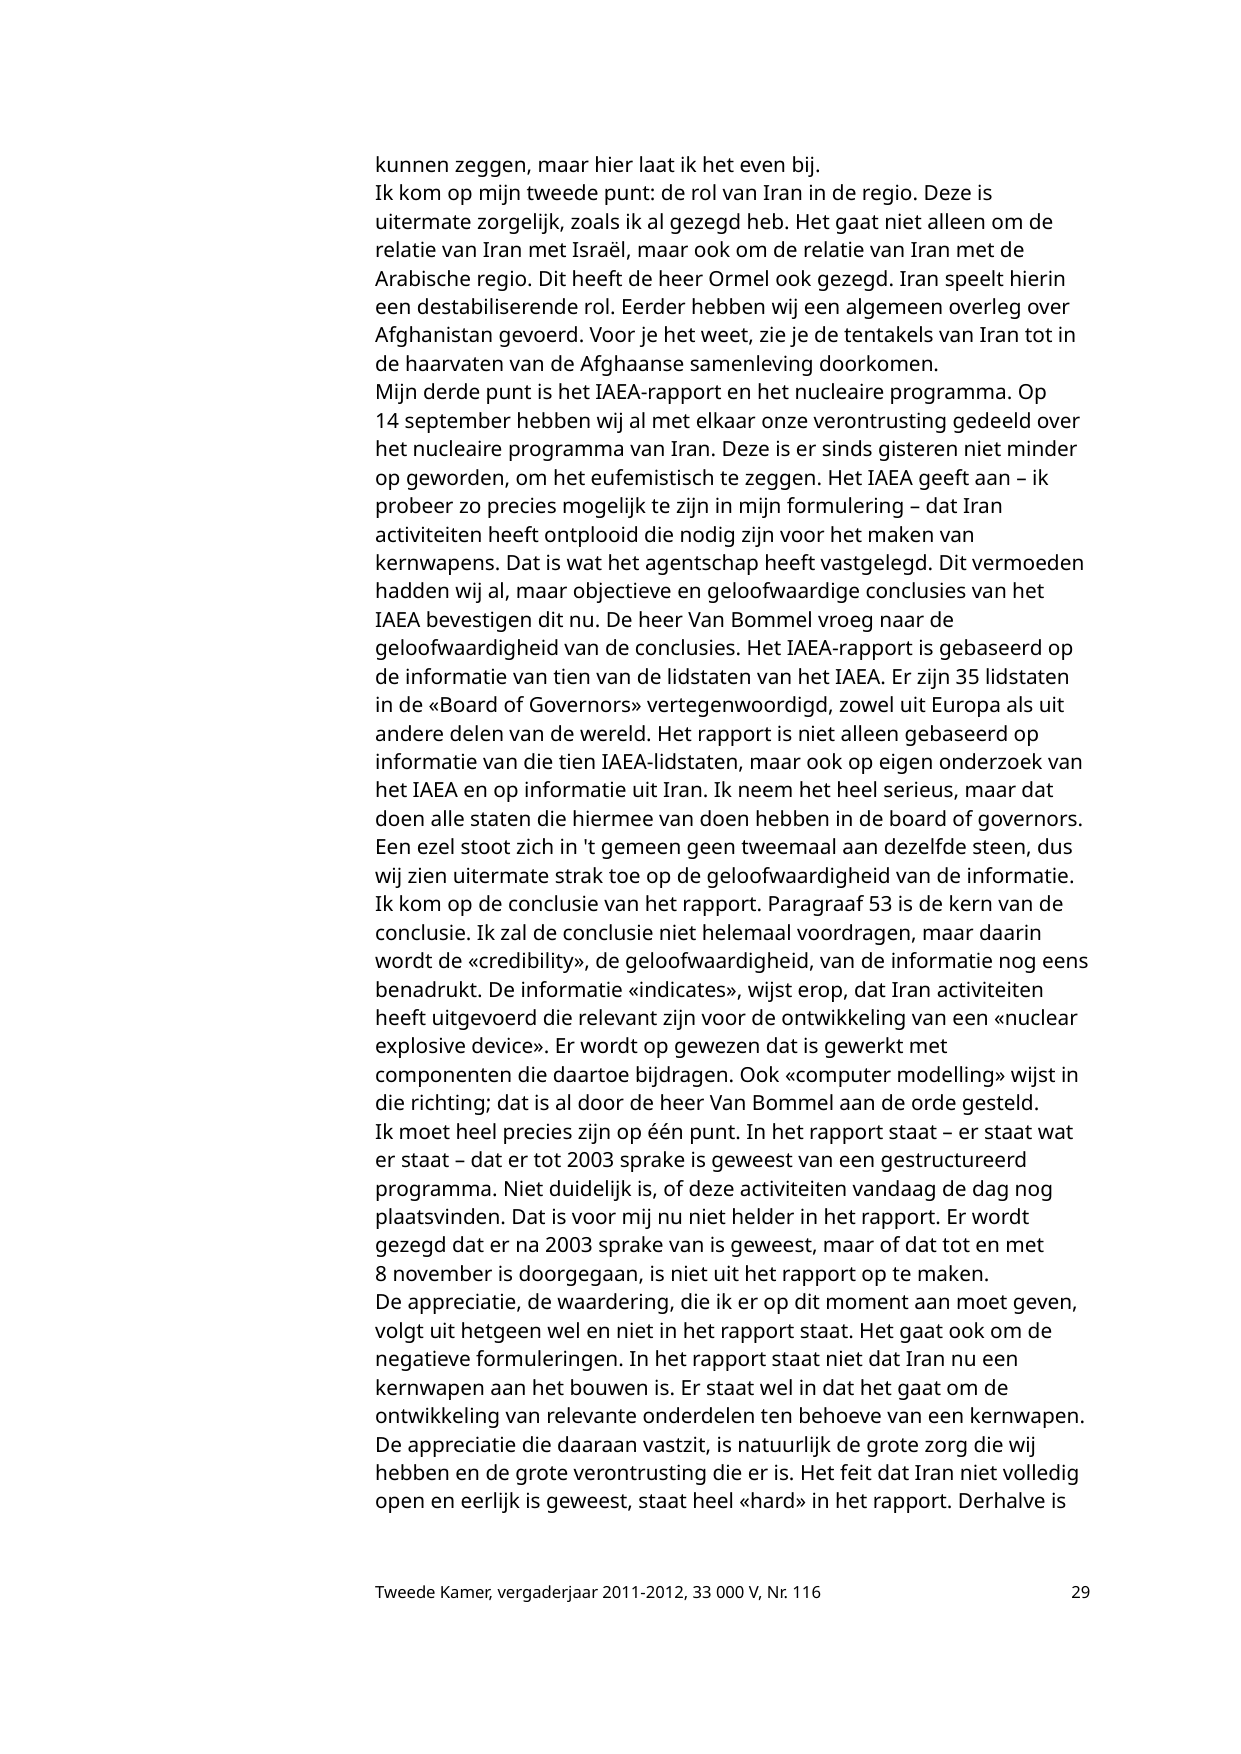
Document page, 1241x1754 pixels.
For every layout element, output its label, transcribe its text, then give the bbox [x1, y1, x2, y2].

text De appreciatie, de waardering, die ik er op dit moment aan moet geven, volgt uit hetgeen wel en niet in het rapport staat. Het gaat ook om de negatieve formuleringen. In het rapport staat niet dat Iran nu een kernwapen aan het bouwen is. Er staat wel in dat het gaat om de ontwikkeling van relevante onderdelen ten behoeve van een kernwapen. De appreciatie die daaraan vastzit, is natuurlijk de grote zorg die wij hebben en de grote verontrusting die er is. Het feit dat Iran niet volledig open en eerlijk is geweest, staat heel «hard» in het rapport. Derhalve is [375, 1287, 1090, 1515]
text Ik kom op de conclusie van het rapport. Paragraaf 53 is de kern van de conclusie. Ik zal de conclusie niet helemaal voordragen, maar daarin wordt de «credibility», de geloofwaardigheid, van de informatie nog eens benadrukt. De informatie «indicates», wijst erop, dat Iran activiteiten heeft uitgevoerd die relevant zijn voor de ontwikkeling van een «nuclear explosive device». Er wordt op gewezen dat is gewerkt met componenten die daartoe bijdragen. Ook «computer modelling» wijst in die richting; dat is al door de heer Van Bommel aan de orde gesteld. [375, 889, 1090, 1117]
text Mijn derde punt is het IAEA-rapport en het nucleaire programma. Op 14 september hebben wij al met elkaar onze verontrusting gedeeld over het nucleaire programma van Iran. Deze is er sinds gisteren niet minder op geworden, om het eufemistisch te zeggen. Het IAEA geeft aan – ik probeer zo precies mogelijk te zijn in mijn formulering – dat Iran activiteiten heeft ontplooid die nodig zijn voor het maken van kernwapens. Dat is wat het agentschap heeft vastgelegd. Dit vermoeden hadden wij al, maar objectieve en geloofwaardige conclusies van het IAEA bevestigen dit nu. De heer Van Bommel vroeg naar de geloofwaardigheid van de conclusies. Het IAEA-rapport is gebaseerd op de informatie van tien van de lidstaten van het IAEA. Er zijn 35 lidstaten in de «Board of Governors» vertegenwoordigd, zowel uit Europa als uit andere delen van de wereld. Het rapport is niet alleen gebaseerd op informatie van die tien IAEA-lidstaten, maar ook op eigen onderzoek van het IAEA en op informatie uit Iran. Ik neem het heel serieus, maar dat doen alle staten die hiermee van doen hebben in de board of governors. Een ezel stoot zich in 't gemeen geen tweemaal aan dezelfde steen, dus wij zien uitermate strak toe op de geloofwaardigheid van de informatie. [375, 377, 1090, 889]
text Ik kom op mijn tweede punt: de rol van Iran in de regio. Deze is uitermate zorgelijk, zoals ik al gezegd heb. Het gaat niet alleen om de relatie van Iran met Israël, maar ook om de relatie van Iran met de Arabische regio. Dit heeft de heer Ormel ook gezegd. Iran speelt hierin een destabiliserende rol. Eerder hebben wij een algemeen overleg over Afghanistan gevoerd. Voor je het weet, zie je de tentakels van Iran tot in de haarvaten van de Afghaanse samenleving doorkomen. [375, 178, 1090, 377]
text kunnen zeggen, maar hier laat ik het even bij. [375, 150, 1090, 178]
text Ik moet heel precies zijn op één punt. In het rapport staat – er staat wat er staat – dat er tot 2003 sprake is geweest van een gestructureerd programma. Niet duidelijk is, of deze activiteiten vandaag de dag nog plaatsvinden. Dat is voor mij nu niet helder in het rapport. Er wordt gezegd dat er na 2003 sprake van is geweest, maar of dat tot en met 8 november is doorgegaan, is niet uit het rapport op te maken. [375, 1117, 1090, 1287]
